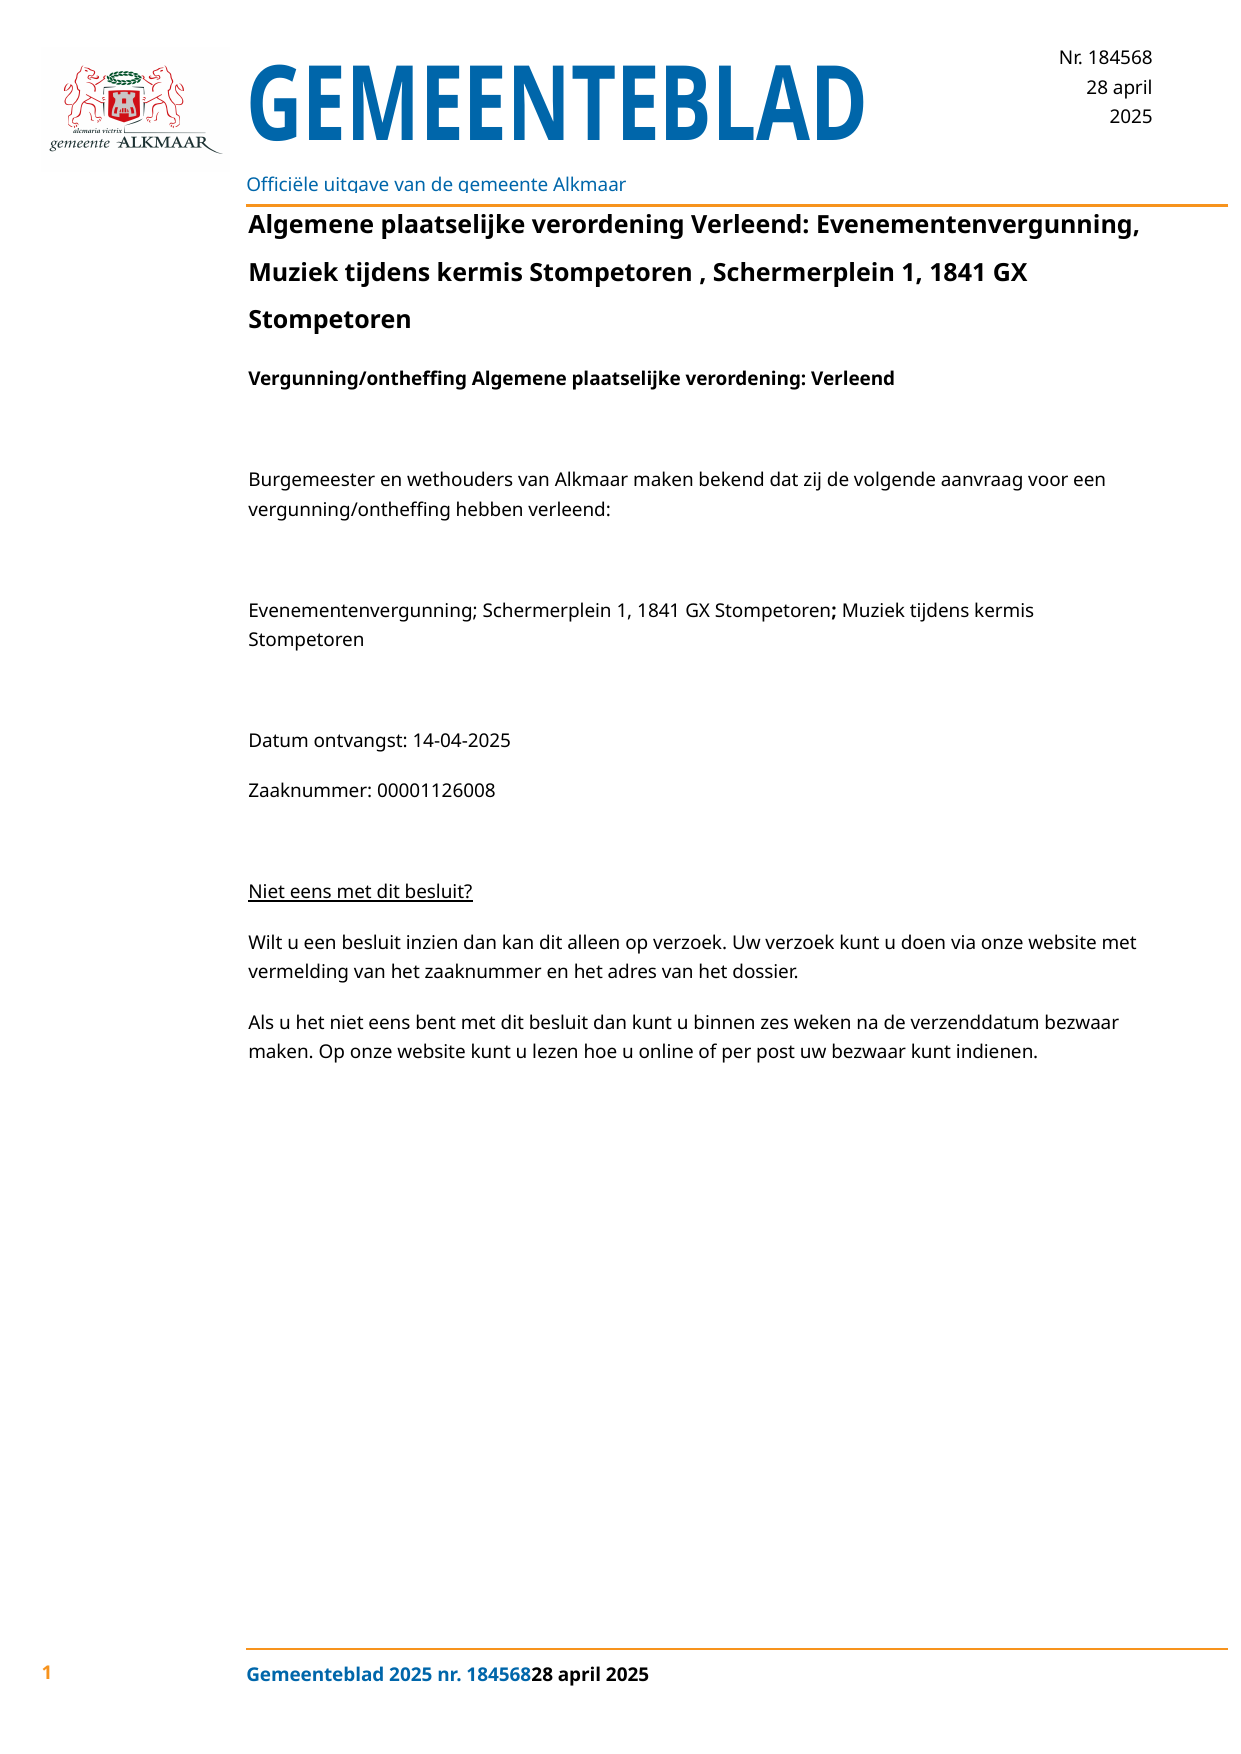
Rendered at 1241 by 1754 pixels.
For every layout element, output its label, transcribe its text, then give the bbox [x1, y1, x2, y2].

text Algemene plaatselijke verordening Verleend: Evenementenvergunning, Muziek tijdens kermis Stompetoren , Schermerplein 1, 1841 GX Stompetoren [248, 207, 1152, 336]
text Datum ontvangst: 14-04-2025 [248, 727, 1152, 753]
picture [41, 47, 231, 172]
text Als u het niet eens bent met dit besluit dan kunt u binnen zes weken na de verzenddatum bezwaar maken. Op onze website kunt u lezen hoe u online of per post uw bezwaar kunt indienen. [248, 1009, 1152, 1064]
text Zaaknummer: 00001126008 [248, 778, 1152, 803]
text Vergunning/ontheffing Algemene plaatselijke verordening: Verleend [248, 366, 1152, 391]
text Niet eens met dit besluit? [248, 878, 1152, 904]
text Wilt u een besluit inzien dan kan dit alleen op verzoek. Uw verzoek kunt u doen via onze website met vermelding van het zaaknummer en het adres van het dossier. [248, 929, 1152, 984]
text Burgemeester en wethouders van Alkmaar maken bekend dat zij de volgende aanvraag voor een vergunning/ontheffing hebben verleend: [248, 466, 1152, 522]
text Evenementenvergunning; Schermerplein 1, 1841 GX Stompetoren; Muziek tijdens kermis Stompetoren [248, 597, 1152, 652]
